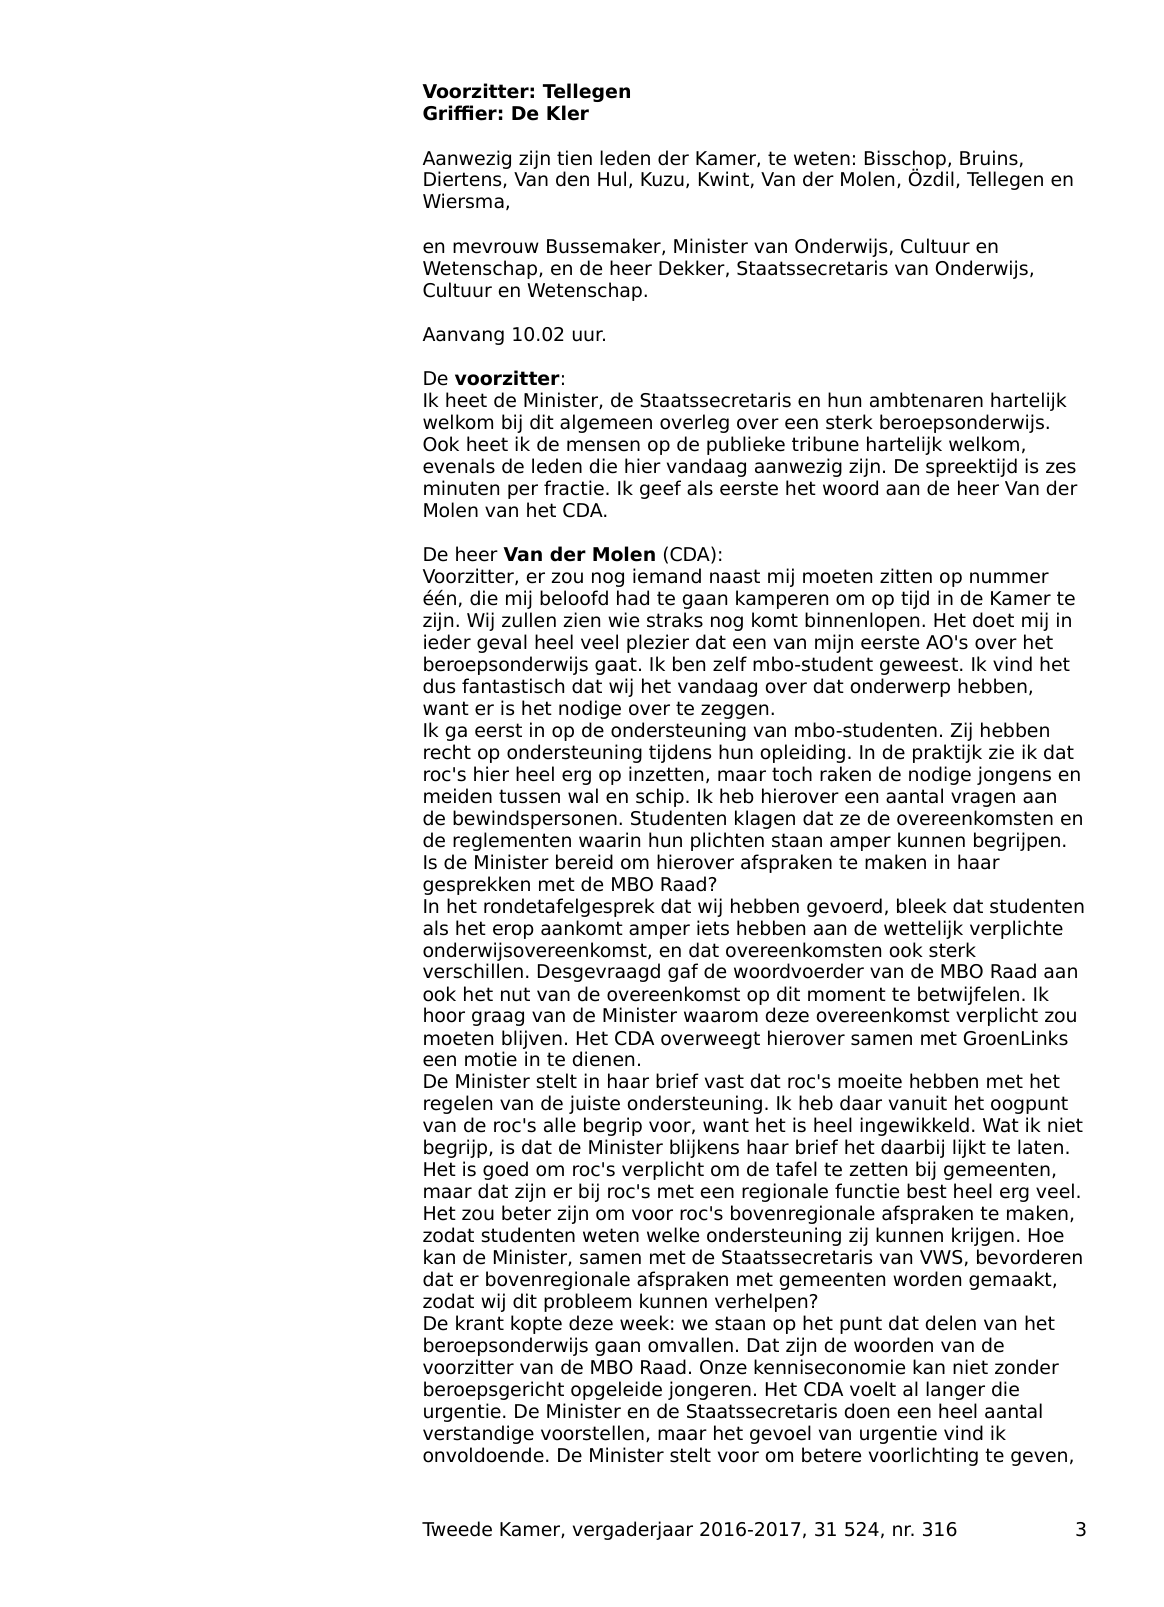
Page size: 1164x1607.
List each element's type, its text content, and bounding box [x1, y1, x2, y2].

text Aanwezig zijn tien leden der Kamer, te weten: Bisschop, Bruins, Diertens, Van den Hul, Kuzu, Kwint, Van der Molen, Özdil, Tellegen en Wiersma, [422, 147, 1087, 213]
text Griffier: De Kler [422, 103, 1087, 125]
text De heer Van der Molen (CDA): [422, 544, 1087, 566]
text Aanvang 10.02 uur. [422, 324, 1087, 346]
text De krant kopte deze week: we staan op het punt dat delen van het beroepsonderwijs gaan omvallen. Dat zijn de woorden van de voorzitter van de MBO Raad. Onze kenniseconomie kan niet zonder beroepsgericht opgeleide jongeren. Het CDA voelt al langer die urgentie. De Minister en de Staatssecretaris doen een heel aantal verstandige voorstellen, maar het gevoel van urgentie vind ik onvoldoende. De Minister stelt voor om betere voorlichting te geven, [422, 1313, 1087, 1467]
text De voorzitter: [422, 368, 1087, 390]
text De Minister stelt in haar brief vast dat roc's moeite hebben met het regelen van de juiste ondersteuning. Ik heb daar vanuit het oogpunt van de roc's alle begrip voor, want het is heel ingewikkeld. Wat ik niet begrijp, is dat de Minister blijkens haar brief het daarbij lijkt te laten. [422, 1071, 1087, 1159]
text Ik ga eerst in op de ondersteuning van mbo-studenten. Zij hebben recht op ondersteuning tijdens hun opleiding. In de praktijk zie ik dat roc's hier heel erg op inzetten, maar toch raken de nodige jongens en meiden tussen wal en schip. Ik heb hierover een aantal vragen aan de bewindspersonen. Studenten klagen dat ze de overeenkomsten en de reglementen waarin hun plichten staan amper kunnen begrijpen. Is de Minister bereid om hierover afspraken te maken in haar gesprekken met de MBO Raad? [422, 720, 1087, 896]
text Ik heet de Minister, de Staatssecretaris en hun ambtenaren hartelijk welkom bij dit algemeen overleg over een sterk beroepsonderwijs. Ook heet ik de mensen op de publieke tribune hartelijk welkom, evenals de leden die hier vandaag aanwezig zijn. De spreektijd is zes minuten per fractie. Ik geef als eerste het woord aan de heer Van der Molen van het CDA. [422, 390, 1087, 522]
text In het rondetafelgesprek dat wij hebben gevoerd, bleek dat studenten als het erop aankomt amper iets hebben aan de wettelijk verplichte onderwijsovereenkomst, en dat overeenkomsten ook sterk verschillen. Desgevraagd gaf de woordvoerder van de MBO Raad aan ook het nut van de overeenkomst op dit moment te betwijfelen. Ik hoor graag van de Minister waarom deze overeenkomst verplicht zou moeten blijven. Het CDA overweegt hierover samen met GroenLinks een motie in te dienen. [422, 896, 1087, 1071]
text Het is goed om roc's verplicht om de tafel te zetten bij gemeenten, maar dat zijn er bij roc's met een regionale functie best heel erg veel. Het zou beter zijn om voor roc's bovenregionale afspraken te maken, zodat studenten weten welke ondersteuning zij kunnen krijgen. Hoe kan de Minister, samen met de Staatssecretaris van VWS, bevorderen dat er bovenregionale afspraken met gemeenten worden gemaakt, zodat wij dit probleem kunnen verhelpen? [422, 1159, 1087, 1313]
text Voorzitter, er zou nog iemand naast mij moeten zitten op nummer één, die mij beloofd had te gaan kamperen om op tijd in de Kamer te zijn. Wij zullen zien wie straks nog komt binnenlopen. Het doet mij in ieder geval heel veel plezier dat een van mijn eerste AO's over het beroepsonderwijs gaat. Ik ben zelf mbo-student geweest. Ik vind het dus fantastisch dat wij het vandaag over dat onderwerp hebben, want er is het nodige over te zeggen. [422, 566, 1087, 720]
text Voorzitter: Tellegen [422, 81, 1087, 103]
text en mevrouw Bussemaker, Minister van Onderwijs, Cultuur en Wetenschap, en de heer Dekker, Staatssecretaris van Onderwijs, Cultuur en Wetenschap. [422, 236, 1087, 301]
